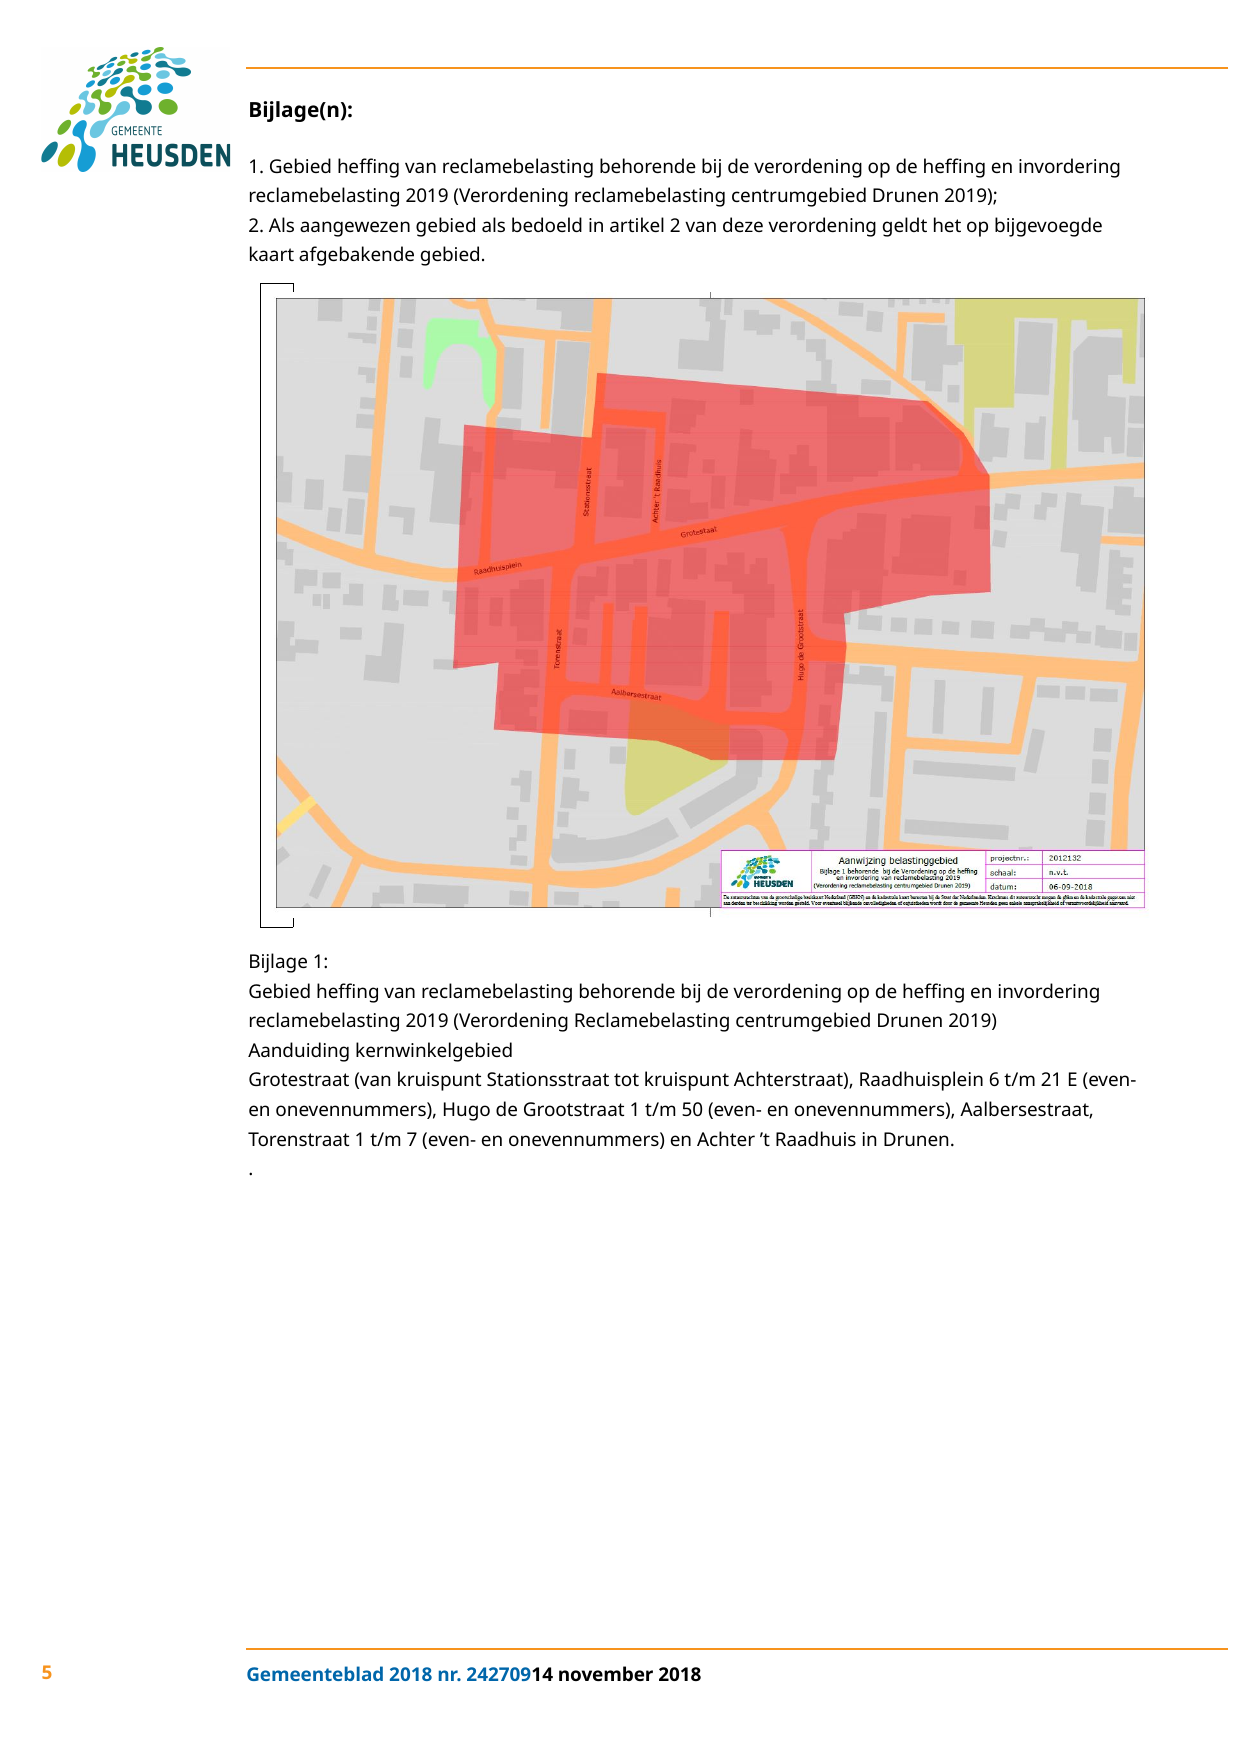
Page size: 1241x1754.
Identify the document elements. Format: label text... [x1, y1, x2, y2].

text Aanduiding kernwinkelgebied [248, 1037, 1152, 1063]
picture [41, 47, 231, 172]
picture [268, 292, 1155, 918]
text . [248, 1155, 1152, 1181]
text Grotestraat (van kruispunt Stationsstraat tot kruispunt Achterstraat), Raadhuisplein 6 t/m 21 E (even- en onevennummers), Hugo de Grootstraat 1 t/m 50 (even- en onevennummers), Aalbersestraat, Torenstraat 1 t/m 7 (even- en onevennummers) en Achter ’t Raadhuis in Drunen. [248, 1067, 1152, 1152]
text 2. Als aangewezen gebied als bedoeld in artikel 2 van deze verordening geldt het op bijgevoegde kaart afgebakende gebied. [248, 212, 1152, 267]
text Gebied heffing van reclamebelasting behorende bij de verordening op de heffing en invordering reclamebelasting 2019 (Verordening Reclamebelasting centrumgebied Drunen 2019) [248, 978, 1152, 1033]
text Bijlage 1: [248, 948, 1152, 974]
text 1. Gebied heffing van reclamebelasting behorende bij de verordening op de heffing en invordering reclamebelasting 2019 (Verordening reclamebelasting centrumgebied Drunen 2019); [248, 153, 1152, 208]
text Bijlage(n): [248, 95, 1152, 123]
